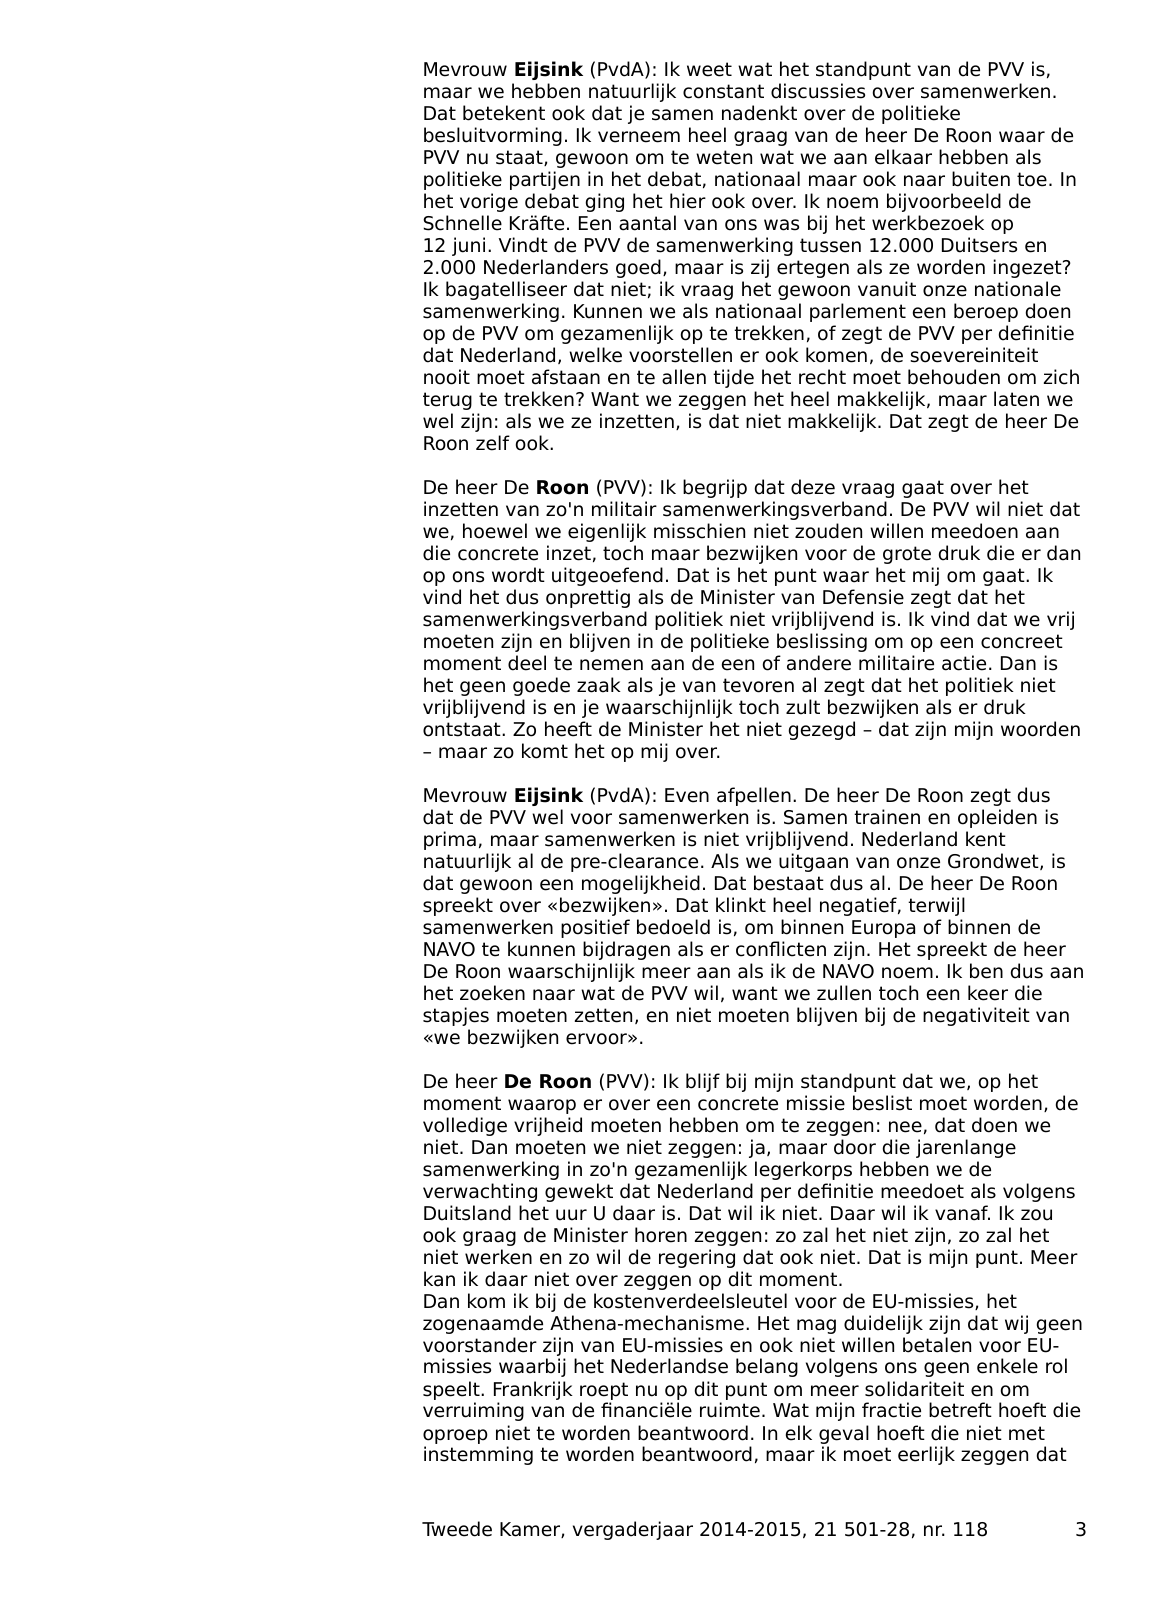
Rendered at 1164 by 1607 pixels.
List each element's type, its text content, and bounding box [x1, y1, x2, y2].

text Mevrouw Eijsink (PvdA): Ik weet wat het standpunt van de PVV is, maar we hebben natuurlijk constant discussies over samenwerken. Dat betekent ook dat je samen nadenkt over de politieke besluitvorming. Ik verneem heel graag van de heer De Roon waar de PVV nu staat, gewoon om te weten wat we aan elkaar hebben als politieke partijen in het debat, nationaal maar ook naar buiten toe. In het vorige debat ging het hier ook over. Ik noem bijvoorbeeld de Schnelle Kräfte. Een aantal van ons was bij het werkbezoek op 12 juni. Vindt de PVV de samenwerking tussen 12.000 Duitsers en 2.000 Nederlanders goed, maar is zij ertegen als ze worden ingezet? Ik bagatelliseer dat niet; ik vraag het gewoon vanuit onze nationale samenwerking. Kunnen we als nationaal parlement een beroep doen op de PVV om gezamenlijk op te trekken, of zegt de PVV per definitie dat Nederland, welke voorstellen er ook komen, de soevereiniteit nooit moet afstaan en te allen tijde het recht moet behouden om zich terug te trekken? Want we zeggen het heel makkelijk, maar laten we wel zijn: als we ze inzetten, is dat niet makkelijk. Dat zegt de heer De Roon zelf ook. [422, 59, 1087, 455]
text Dan kom ik bij de kostenverdeelsleutel voor de EU-missies, het zogenaamde Athena-mechanisme. Het mag duidelijk zijn dat wij geen voorstander zijn van EU-missies en ook niet willen betalen voor EU-missies waarbij het Nederlandse belang volgens ons geen enkele rol speelt. Frankrijk roept nu op dit punt om meer solidariteit en om verruiming van de financiële ruimte. Wat mijn fractie betreft hoeft die oproep niet te worden beantwoord. In elk geval hoeft die niet met instemming te worden beantwoord, maar ik moet eerlijk zeggen dat [422, 1291, 1087, 1466]
text De heer De Roon (PVV): Ik blijf bij mijn standpunt dat we, op het moment waarop er over een concrete missie beslist moet worden, de volledige vrijheid moeten hebben om te zeggen: nee, dat doen we niet. Dan moeten we niet zeggen: ja, maar door die jarenlange samenwerking in zo'n gezamenlijk legerkorps hebben we de verwachting gewekt dat Nederland per definitie meedoet als volgens Duitsland het uur U daar is. Dat wil ik niet. Daar wil ik vanaf. Ik zou ook graag de Minister horen zeggen: zo zal het niet zijn, zo zal het niet werken en zo wil de regering dat ook niet. Dat is mijn punt. Meer kan ik daar niet over zeggen op dit moment. [422, 1071, 1087, 1291]
text Mevrouw Eijsink (PvdA): Even afpellen. De heer De Roon zegt dus dat de PVV wel voor samenwerken is. Samen trainen en opleiden is prima, maar samenwerken is niet vrijblijvend. Nederland kent natuurlijk al de pre-clearance. Als we uitgaan van onze Grondwet, is dat gewoon een mogelijkheid. Dat bestaat dus al. De heer De Roon spreekt over «bezwijken». Dat klinkt heel negatief, terwijl samenwerken positief bedoeld is, om binnen Europa of binnen de NAVO te kunnen bijdragen als er conflicten zijn. Het spreekt de heer De Roon waarschijnlijk meer aan als ik de NAVO noem. Ik ben dus aan het zoeken naar wat de PVV wil, want we zullen toch een keer die stapjes moeten zetten, en niet moeten blijven bij de negativiteit van «we bezwijken ervoor». [422, 785, 1087, 1048]
text De heer De Roon (PVV): Ik begrijp dat deze vraag gaat over het inzetten van zo'n militair samenwerkingsverband. De PVV wil niet dat we, hoewel we eigenlijk misschien niet zouden willen meedoen aan die concrete inzet, toch maar bezwijken voor de grote druk die er dan op ons wordt uitgeoefend. Dat is het punt waar het mij om gaat. Ik vind het dus onprettig als de Minister van Defensie zegt dat het samenwerkingsverband politiek niet vrijblijvend is. Ik vind dat we vrij moeten zijn en blijven in de politieke beslissing om op een concreet moment deel te nemen aan de een of andere militaire actie. Dan is het geen goede zaak als je van tevoren al zegt dat het politiek niet vrijblijvend is en je waarschijnlijk toch zult bezwijken als er druk ontstaat. Zo heeft de Minister het niet gezegd – dat zijn mijn woorden – maar zo komt het op mij over. [422, 477, 1087, 763]
